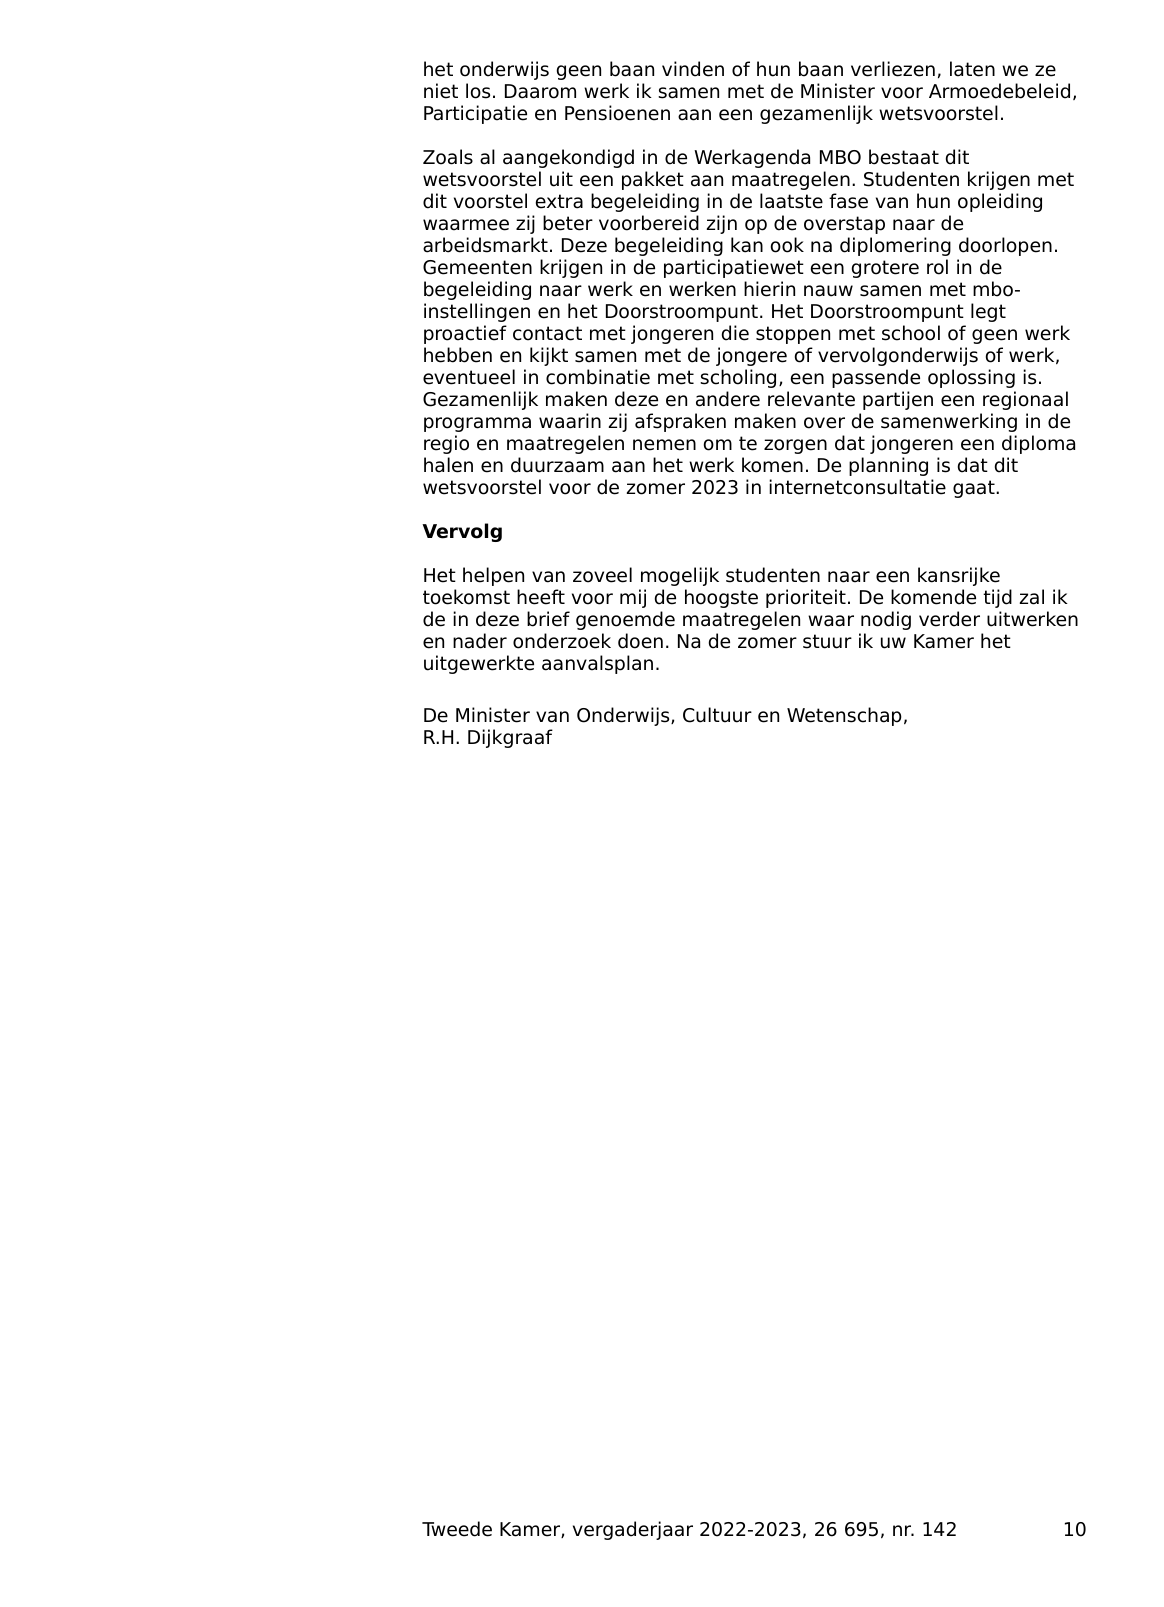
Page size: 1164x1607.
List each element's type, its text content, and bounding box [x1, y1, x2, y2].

subtitle Vervolg [422, 521, 1087, 543]
text De Minister van Onderwijs, Cultuur en Wetenschap, R.H. Dijkgraaf [422, 705, 1087, 749]
text Zoals al aangekondigd in de Werkagenda MBO bestaat dit wetsvoorstel uit een pakket aan maatregelen. Studenten krijgen met dit voorstel extra begeleiding in de laatste fase van hun opleiding waarmee zij beter voorbereid zijn op de overstap naar de arbeidsmarkt. Deze begeleiding kan ook na diplomering doorlopen. Gemeenten krijgen in de participatiewet een grotere rol in de begeleiding naar werk en werken hierin nauw samen met mbo-instellingen en het Doorstroompunt. Het Doorstroompunt legt proactief contact met jongeren die stoppen met school of geen werk hebben en kijkt samen met de jongere of vervolgonderwijs of werk, eventueel in combinatie met scholing, een passende oplossing is. Gezamenlijk maken deze en andere relevante partijen een regionaal programma waarin zij afspraken maken over de samenwerking in de regio en maatregelen nemen om te zorgen dat jongeren een diploma halen en duurzaam aan het werk komen. De planning is dat dit wetsvoorstel voor de zomer 2023 in internetconsultatie gaat. [422, 147, 1087, 499]
text Het helpen van zoveel mogelijk studenten naar een kansrijke toekomst heeft voor mij de hoogste prioriteit. De komende tijd zal ik de in deze brief genoemde maatregelen waar nodig verder uitwerken en nader onderzoek doen. Na de zomer stuur ik uw Kamer het uitgewerkte aanvalsplan. [422, 565, 1087, 675]
text het onderwijs geen baan vinden of hun baan verliezen, laten we ze niet los. Daarom werk ik samen met de Minister voor Armoedebeleid, Participatie en Pensioenen aan een gezamenlijk wetsvoorstel. [422, 59, 1087, 125]
